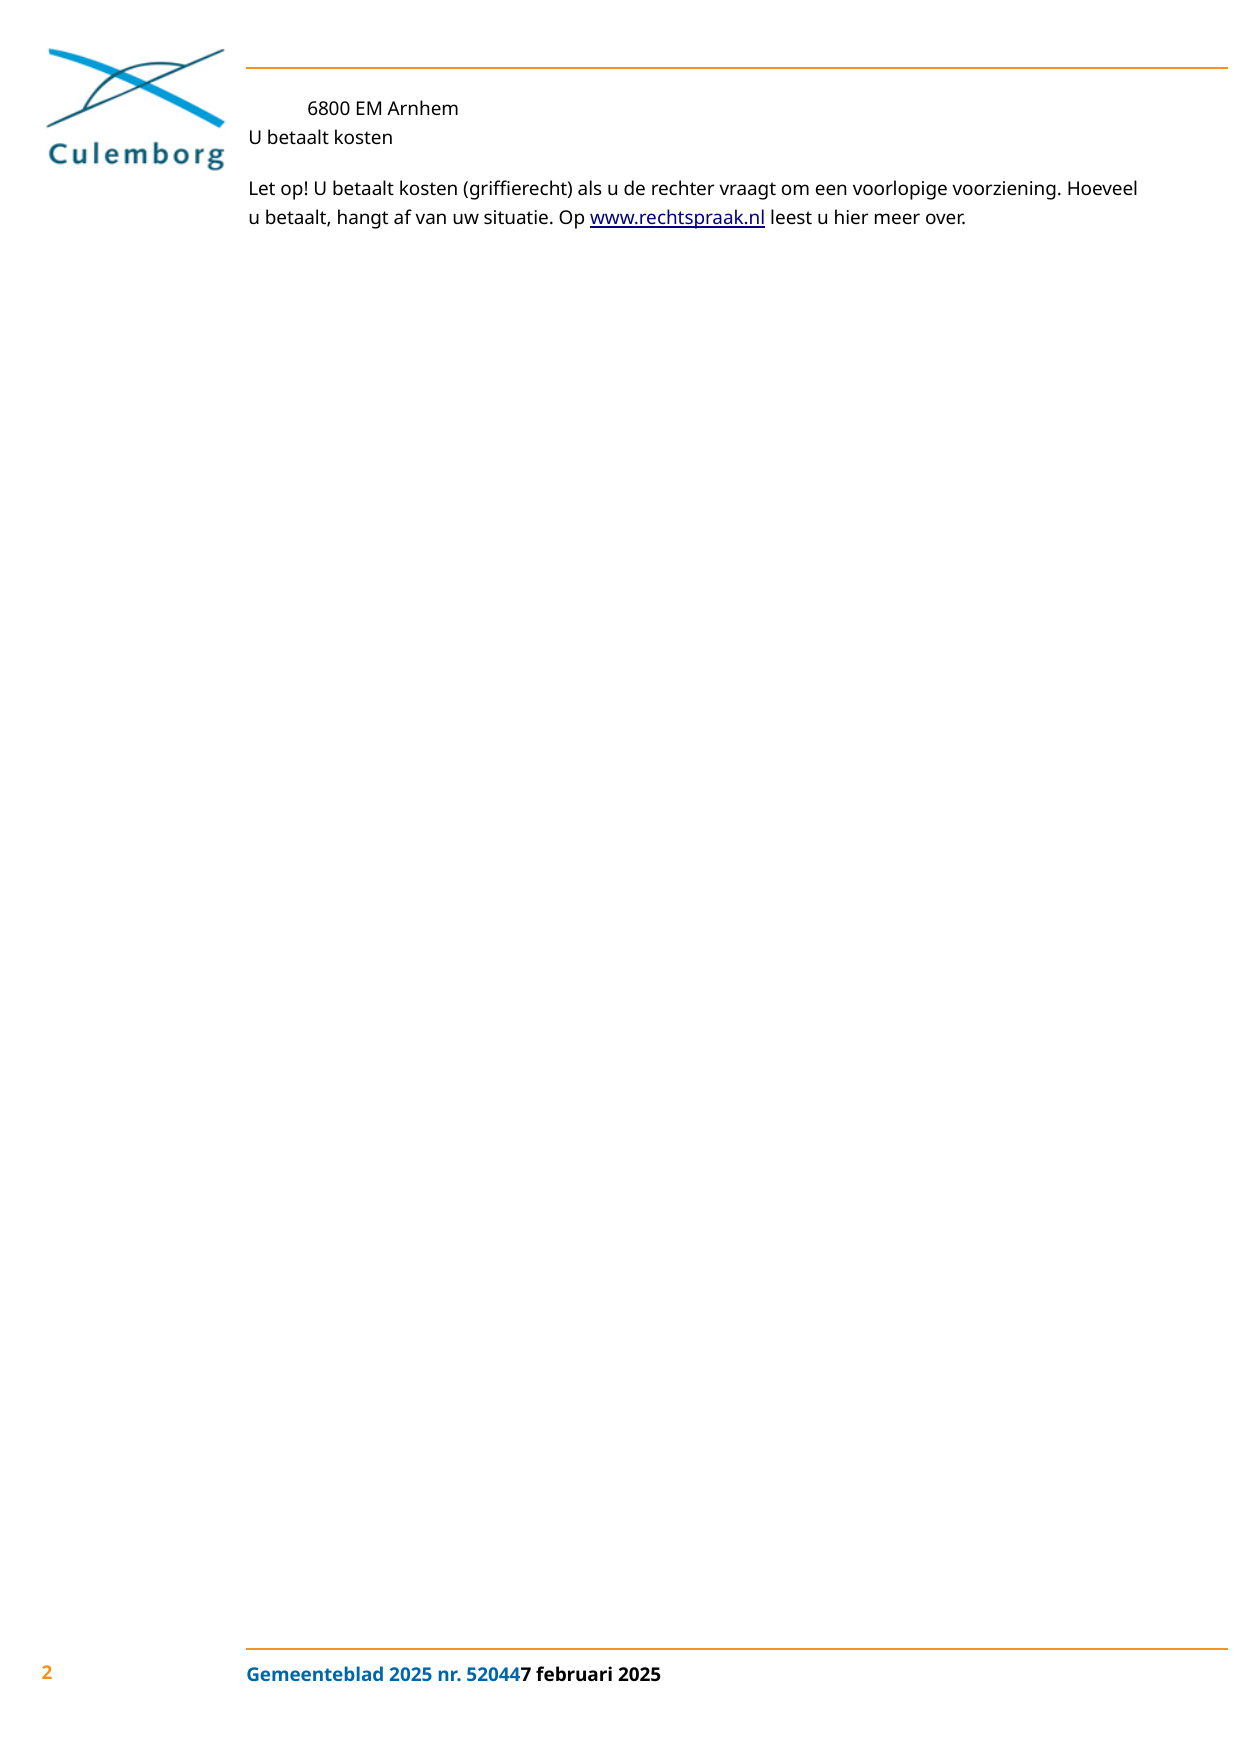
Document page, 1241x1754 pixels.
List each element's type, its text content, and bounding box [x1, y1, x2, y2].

text Let op! U betaalt kosten (griffierecht) als u de rechter vraagt om een voorlopige voorziening. Hoeveel u betaalt, hangt af van uw situatie. Op www.rechtspraak.nl leest u hier meer over. [248, 175, 1152, 230]
list 6800 EM Arnhem [248, 95, 1152, 121]
text U betaalt kosten [248, 124, 1152, 150]
picture [41, 47, 231, 172]
